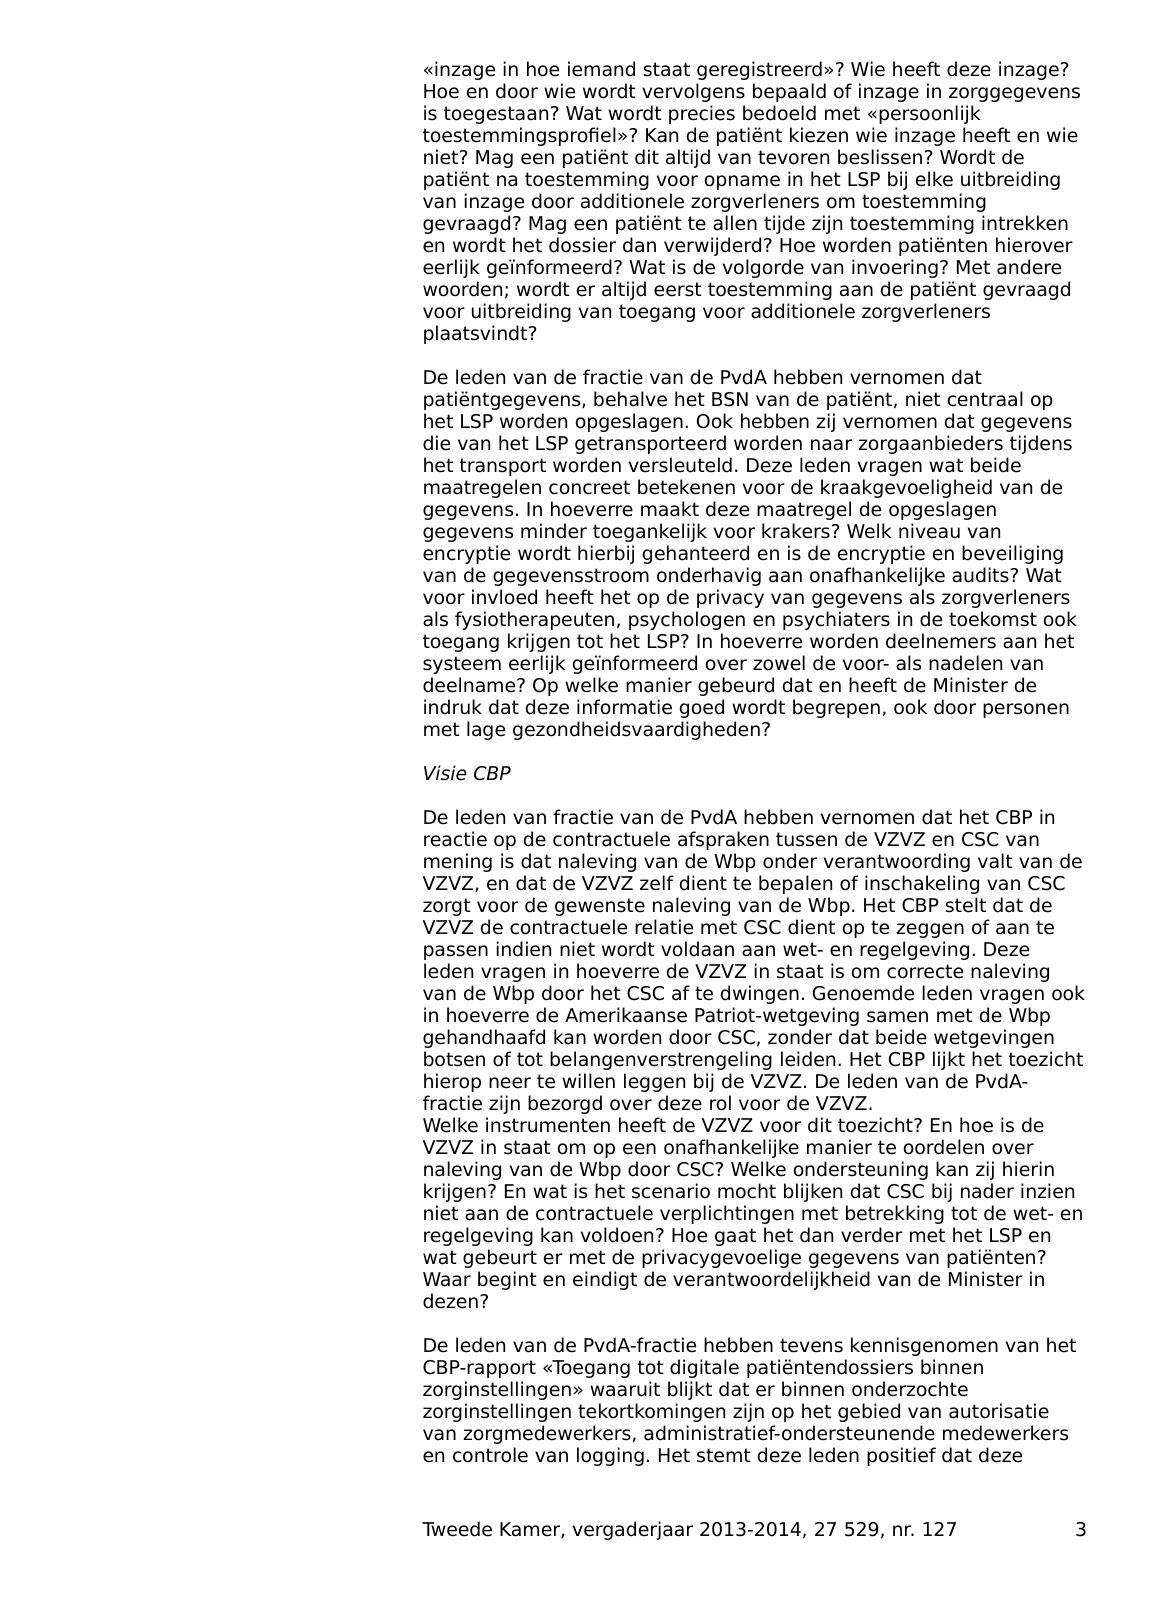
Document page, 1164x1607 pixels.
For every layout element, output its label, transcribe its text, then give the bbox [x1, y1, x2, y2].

subtitle Visie CBP [422, 763, 1087, 785]
text De leden van fractie van de PvdA hebben vernomen dat het CBP in reactie op de contractuele afspraken tussen de VZVZ en CSC van mening is dat naleving van de Wbp onder verantwoording valt van de VZVZ, en dat de VZVZ zelf dient te bepalen of inschakeling van CSC zorgt voor de gewenste naleving van de Wbp. Het CBP stelt dat de VZVZ de contractuele relatie met CSC dient op te zeggen of aan te passen indien niet wordt voldaan aan wet- en regelgeving. Deze leden vragen in hoeverre de VZVZ in staat is om correcte naleving van de Wbp door het CSC af te dwingen. Genoemde leden vragen ook in hoeverre de Amerikaanse Patriot-wetgeving samen met de Wbp gehandhaafd kan worden door CSC, zonder dat beide wetgevingen botsen of tot belangenverstrengeling leiden. Het CBP lijkt het toezicht hierop neer te willen leggen bij de VZVZ. De leden van de PvdA-fractie zijn bezorgd over deze rol voor de VZVZ. [422, 807, 1087, 1115]
text Welke instrumenten heeft de VZVZ voor dit toezicht? En hoe is de VZVZ in staat om op een onafhankelijke manier te oordelen over naleving van de Wbp door CSC? Welke ondersteuning kan zij hierin krijgen? En wat is het scenario mocht blijken dat CSC bij nader inzien niet aan de contractuele verplichtingen met betrekking tot de wet- en regelgeving kan voldoen? Hoe gaat het dan verder met het LSP en wat gebeurt er met de privacygevoelige gegevens van patiënten? Waar begint en eindigt de verantwoordelijkheid van de Minister in dezen? [422, 1115, 1087, 1312]
text «inzage in hoe iemand staat geregistreerd»? Wie heeft deze inzage? Hoe en door wie wordt vervolgens bepaald of inzage in zorggegevens is toegestaan? Wat wordt precies bedoeld met «persoonlijk toestemmingsprofiel»? Kan de patiënt kiezen wie inzage heeft en wie niet? Mag een patiënt dit altijd van tevoren beslissen? Wordt de patiënt na toestemming voor opname in het LSP bij elke uitbreiding van inzage door additionele zorgverleners om toestemming gevraagd? Mag een patiënt te allen tijde zijn toestemming intrekken en wordt het dossier dan verwijderd? Hoe worden patiënten hierover eerlijk geïnformeerd? Wat is de volgorde van invoering? Met andere woorden; wordt er altijd eerst toestemming aan de patiënt gevraagd voor uitbreiding van toegang voor additionele zorgverleners plaatsvindt? [422, 59, 1087, 345]
text De leden van de PvdA-fractie hebben tevens kennisgenomen van het CBP-rapport «Toegang tot digitale patiëntendossiers binnen zorginstellingen» waaruit blijkt dat er binnen onderzochte zorginstellingen tekortkomingen zijn op het gebied van autorisatie van zorgmedewerkers, administratief-ondersteunende medewerkers en controle van logging. Het stemt deze leden positief dat deze [422, 1335, 1087, 1467]
text De leden van de fractie van de PvdA hebben vernomen dat patiëntgegevens, behalve het BSN van de patiënt, niet centraal op het LSP worden opgeslagen. Ook hebben zij vernomen dat gegevens die van het LSP getransporteerd worden naar zorgaanbieders tijdens het transport worden versleuteld. Deze leden vragen wat beide maatregelen concreet betekenen voor de kraakgevoeligheid van de gegevens. In hoeverre maakt deze maatregel de opgeslagen gegevens minder toegankelijk voor krakers? Welk niveau van encryptie wordt hierbij gehanteerd en is de encryptie en beveiliging van de gegevensstroom onderhavig aan onafhankelijke audits? Wat voor invloed heeft het op de privacy van gegevens als zorgverleners als fysiotherapeuten, psychologen en psychiaters in de toekomst ook toegang krijgen tot het LSP? In hoeverre worden deelnemers aan het systeem eerlijk geïnformeerd over zowel de voor- als nadelen van deelname? Op welke manier gebeurd dat en heeft de Minister de indruk dat deze informatie goed wordt begrepen, ook door personen met lage gezondheidsvaardigheden? [422, 367, 1087, 741]
